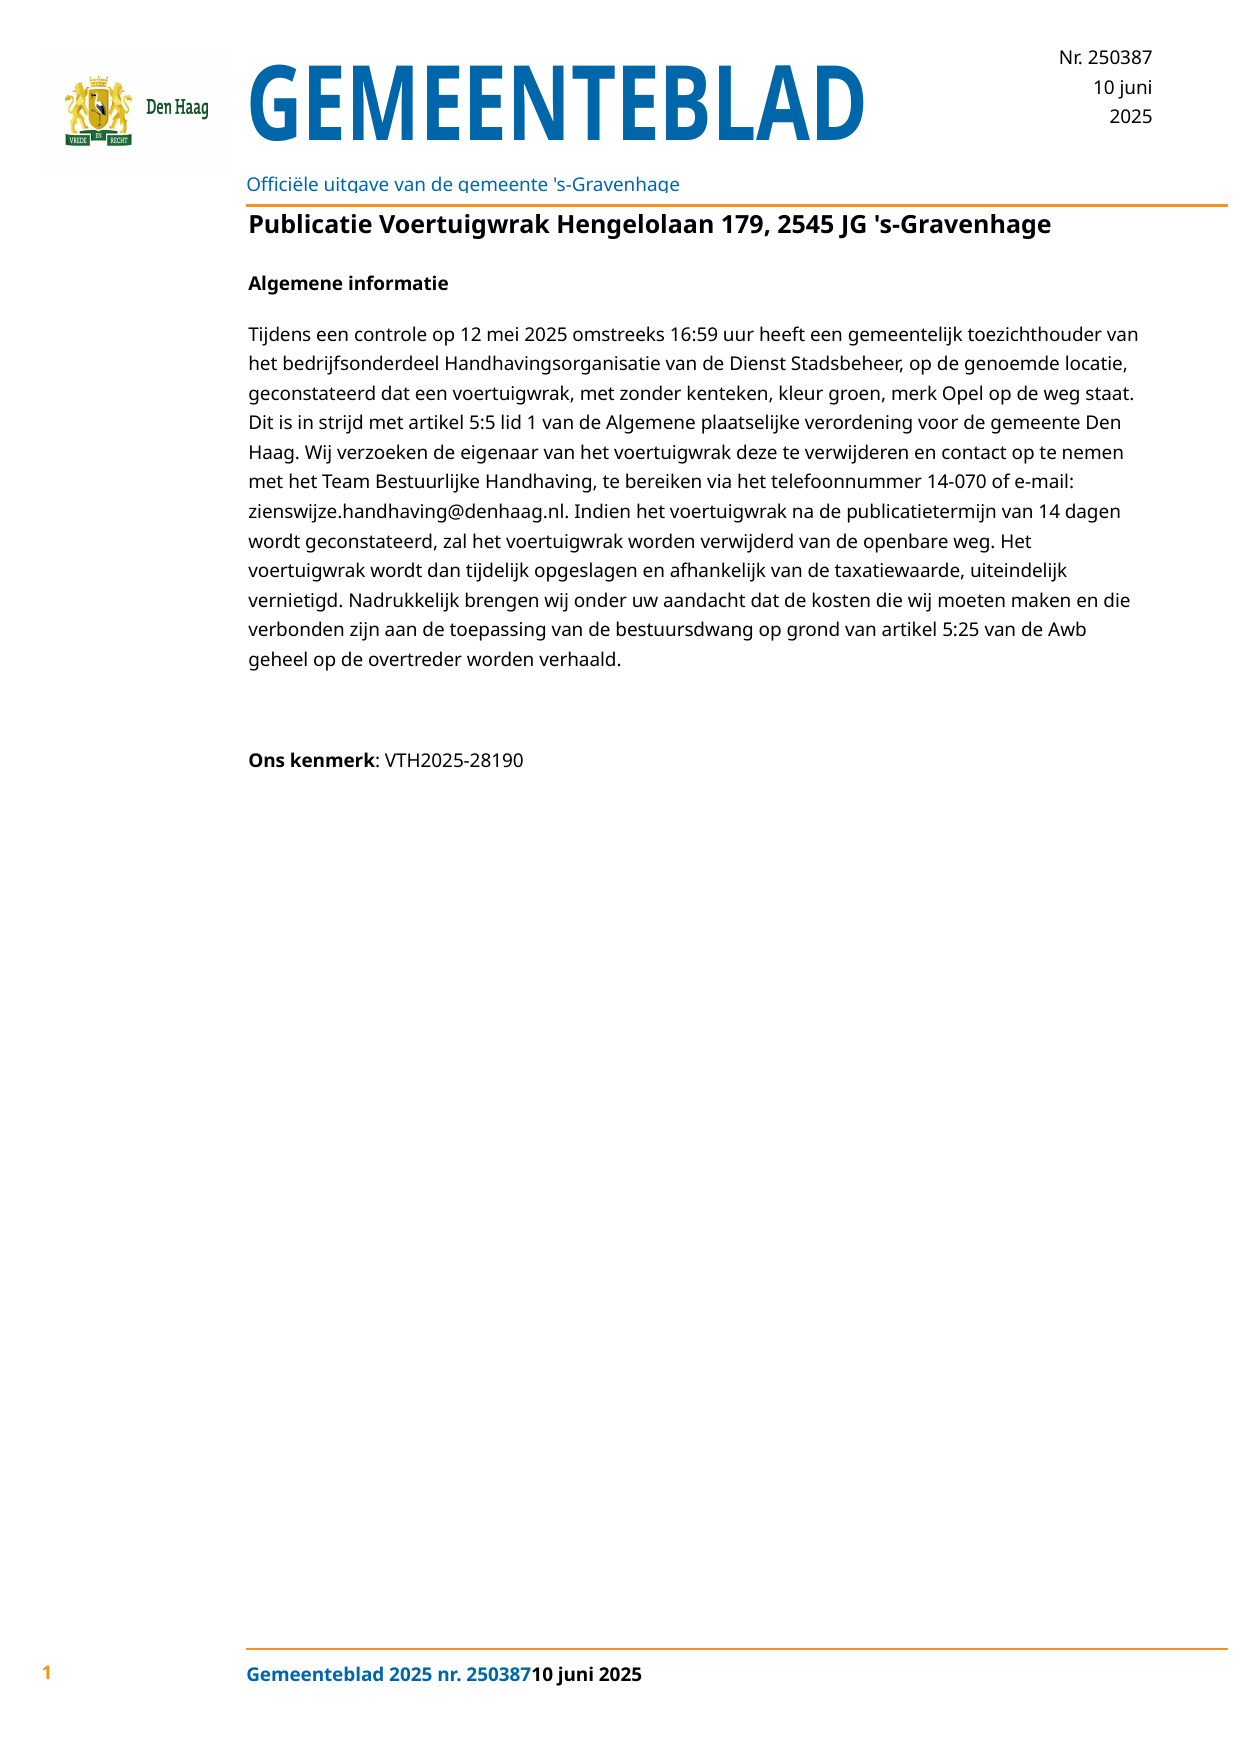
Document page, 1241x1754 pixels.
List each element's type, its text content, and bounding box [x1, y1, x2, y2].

picture [41, 47, 231, 172]
text Ons kenmerk: VTH2025-28190 [248, 747, 1152, 773]
text Tijdens een controle op 12 mei 2025 omstreeks 16:59 uur heeft een gemeentelijk toezichthouder van het bedrijfsonderdeel Handhavingsorganisatie van de Dienst Stadsbeheer, op de genoemde locatie, geconstateerd dat een voertuigwrak, met zonder kenteken, kleur groen, merk Opel op de weg staat. Dit is in strijd met artikel 5:5 lid 1 van de Algemene plaatselijke verordening voor de gemeente Den Haag. Wij verzoeken de eigenaar van het voertuigwrak deze te verwijderen en contact op te nemen met het Team Bestuurlijke Handhaving, te bereiken via het telefoonnummer 14-070 of e-mail: zienswijze.handhaving@denhaag.nl. Indien het voertuigwrak na de publicatietermijn van 14 dagen wordt geconstateerd, zal het voertuigwrak worden verwijderd van de openbare weg. Het voertuigwrak wordt dan tijdelijk opgeslagen en afhankelijk van de taxatiewaarde, uiteindelijk vernietigd. Nadrukkelijk brengen wij onder uw aandacht dat de kosten die wij moeten maken en die verbonden zijn aan de toepassing van de bestuursdwang op grond van artikel 5:25 van de Awb geheel op de overtreder worden verhaald. [248, 321, 1152, 672]
text Algemene informatie [248, 270, 1152, 296]
text Publicatie Voertuigwrak Hengelolaan 179, 2545 JG 's-Gravenhage [248, 207, 1152, 241]
